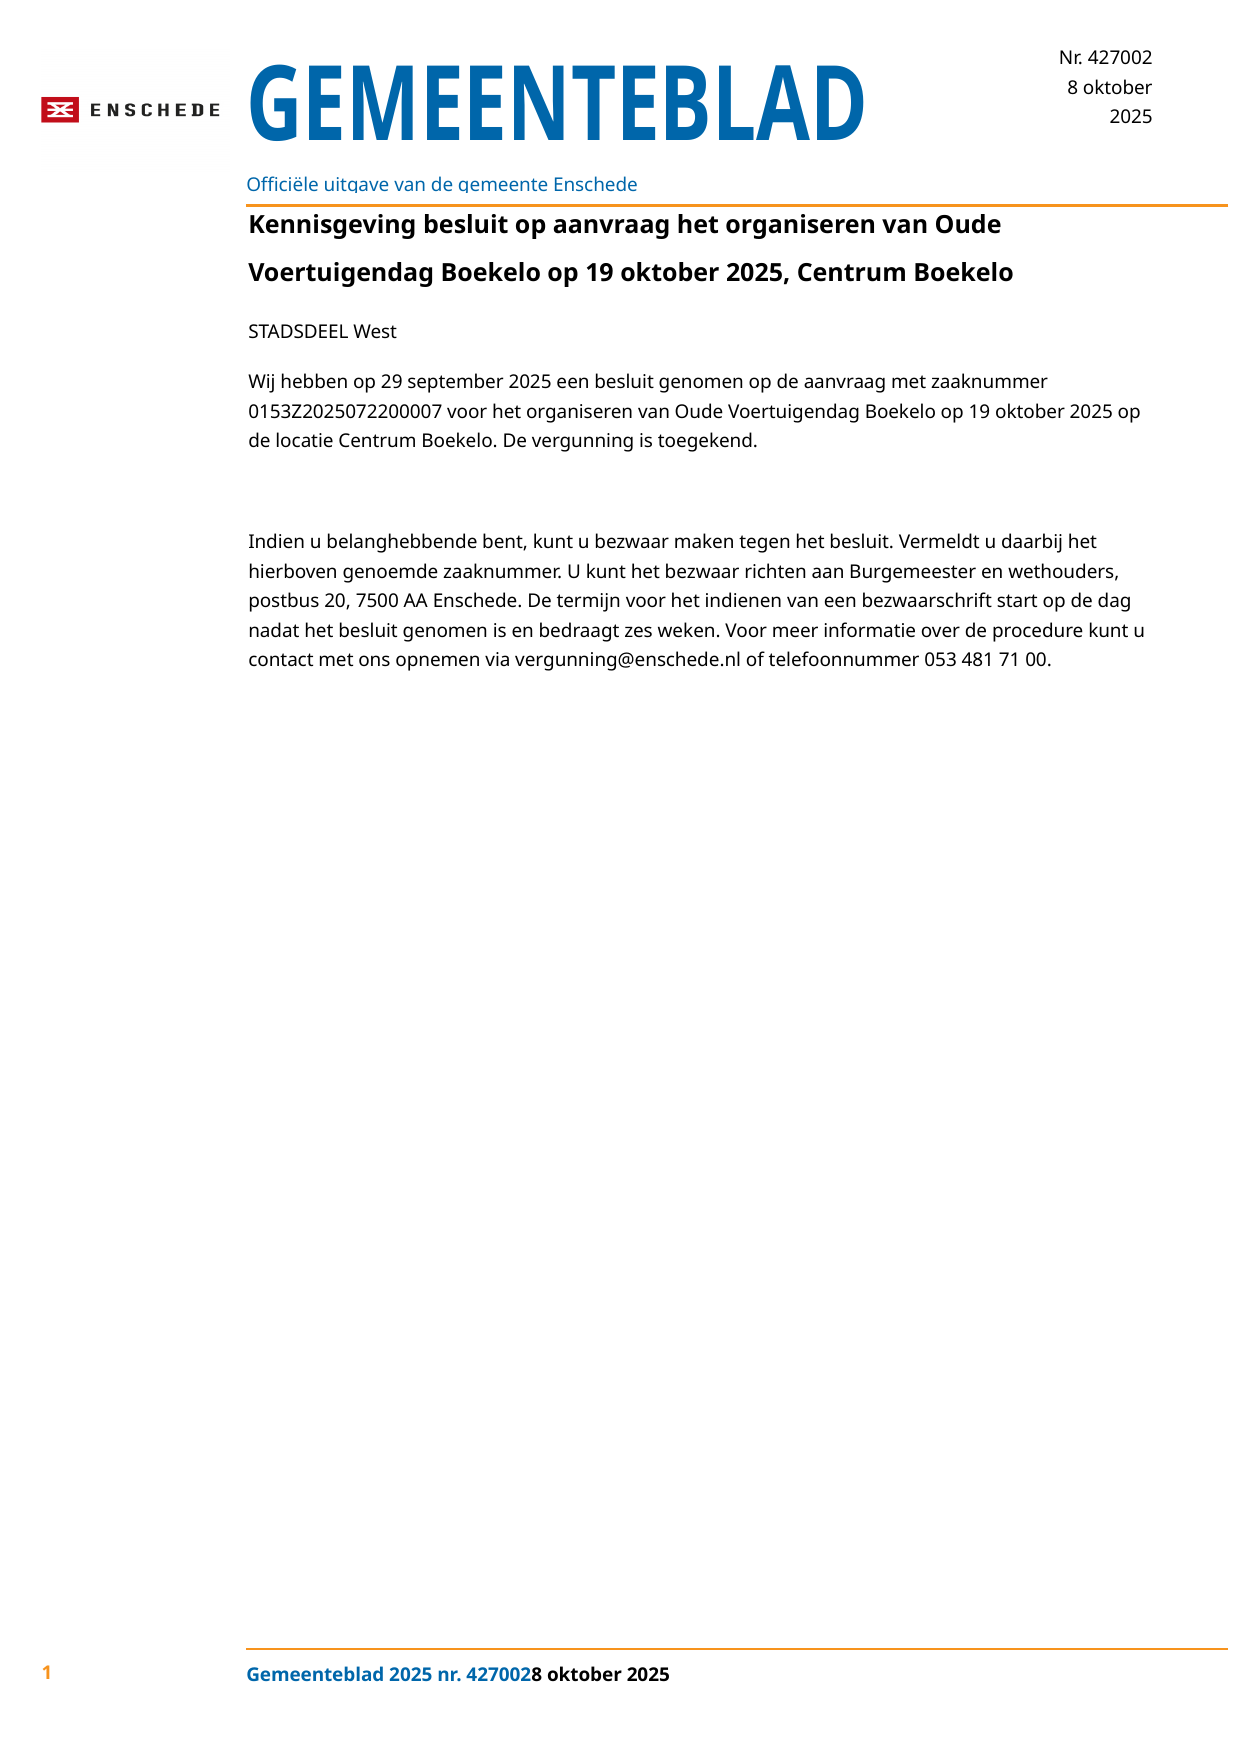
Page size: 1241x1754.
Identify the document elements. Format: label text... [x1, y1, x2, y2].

text Kennisgeving besluit op aanvraag het organiseren van Oude Voertuigendag Boekelo op 19 oktober 2025, Centrum Boekelo [248, 207, 1152, 288]
text STADSDEEL West [248, 318, 1152, 344]
text Wij hebben op 29 september 2025 een besluit genomen op de aanvraag met zaaknummer 0153Z2025072200007 voor het organiseren van Oude Voertuigendag Boekelo op 19 oktober 2025 op de locatie Centrum Boekelo. De vergunning is toegekend. [248, 368, 1152, 453]
picture [41, 47, 231, 172]
text Indien u belanghebbende bent, kunt u bezwaar maken tegen het besluit. Vermeldt u daarbij het hierboven genoemde zaaknummer. U kunt het bezwaar richten aan Burgemeester en wethouders, postbus 20, 7500 AA Enschede. De termijn voor het indienen van een bezwaarschrift start op de dag nadat het besluit genomen is en bedraagt zes weken. Voor meer informatie over de procedure kunt u contact met ons opnemen via vergunning@enschede.nl of telefoonnummer 053 481 71 00. [248, 528, 1152, 672]
